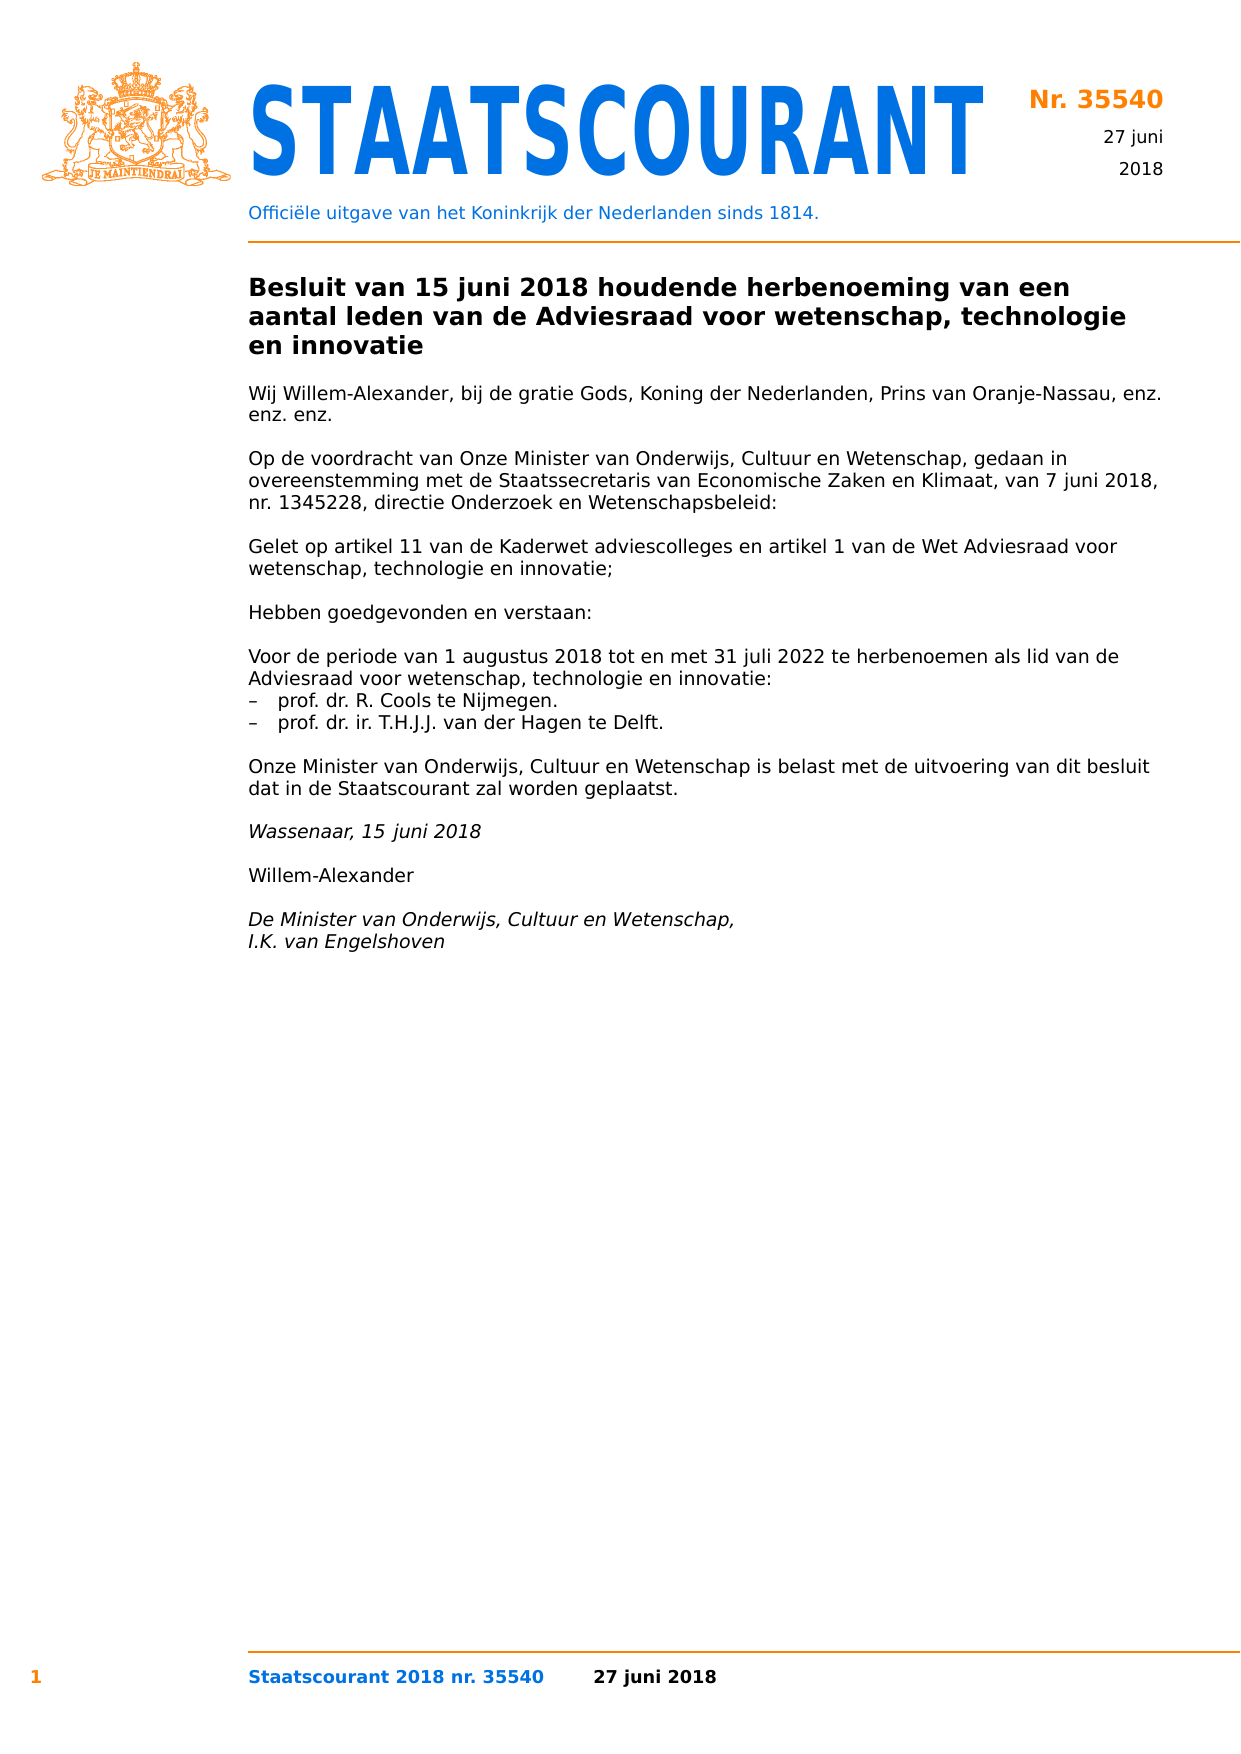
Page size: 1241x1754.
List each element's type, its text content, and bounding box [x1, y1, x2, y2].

table_cell Officiële uitgave van het Koninkrijk der Nederlanden sinds 1814. [248, 203, 1240, 241]
subtitle Besluit van 15 juni 2018 houdende herbenoeming van een aantal leden van de Adviesraad voor wetenschap, technologie en innovatie [248, 273, 1163, 361]
table_header [25, 62, 248, 241]
text Gelet op artikel 11 van de Kaderwet adviescolleges en artikel 1 van de Wet Adviesraad voor wetenschap, technologie en innovatie; [248, 536, 1163, 580]
text – prof. dr. R. Cools te Nijmegen. [248, 690, 1163, 712]
text – prof. dr. ir. T.H.J.J. van der Hagen te Delft. [248, 712, 1163, 734]
text Hebben goedgevonden en verstaan: [248, 602, 1163, 624]
text Wij Willem-Alexander, bij de gratie Gods, Koning der Nederlanden, Prins van Oranje-Nassau, enz. enz. enz. [248, 382, 1163, 426]
table_header STAATSCOURANT [248, 62, 998, 203]
text Onze Minister van Onderwijs, Cultuur en Wetenschap is belast met de uitvoering van dit besluit dat in de Staatscourant zal worden geplaatst. [248, 756, 1163, 799]
picture [41, 62, 231, 186]
table_cell 27 juni [998, 121, 1240, 153]
table_cell 2018 [998, 153, 1240, 203]
table_header Nr. 35540 [998, 62, 1240, 121]
text Op de voordracht van Onze Minister van Onderwijs, Cultuur en Wetenschap, gedaan in overeenstemming met de Staatssecretaris van Economische Zaken en Klimaat, van 7 juni 2018, nr. 1345228, directie Onderzoek en Wetenschapsbeleid: [248, 448, 1163, 514]
text De Minister van Onderwijs, Cultuur en Wetenschap, I.K. van Engelshoven [248, 909, 1163, 953]
text Voor de periode van 1 augustus 2018 tot en met 31 juli 2022 te herbenoemen als lid van de Adviesraad voor wetenschap, technologie en innovatie: [248, 646, 1163, 690]
text Willem-Alexander [248, 865, 1163, 887]
text Wassenaar, 15 juni 2018 [248, 821, 1163, 843]
